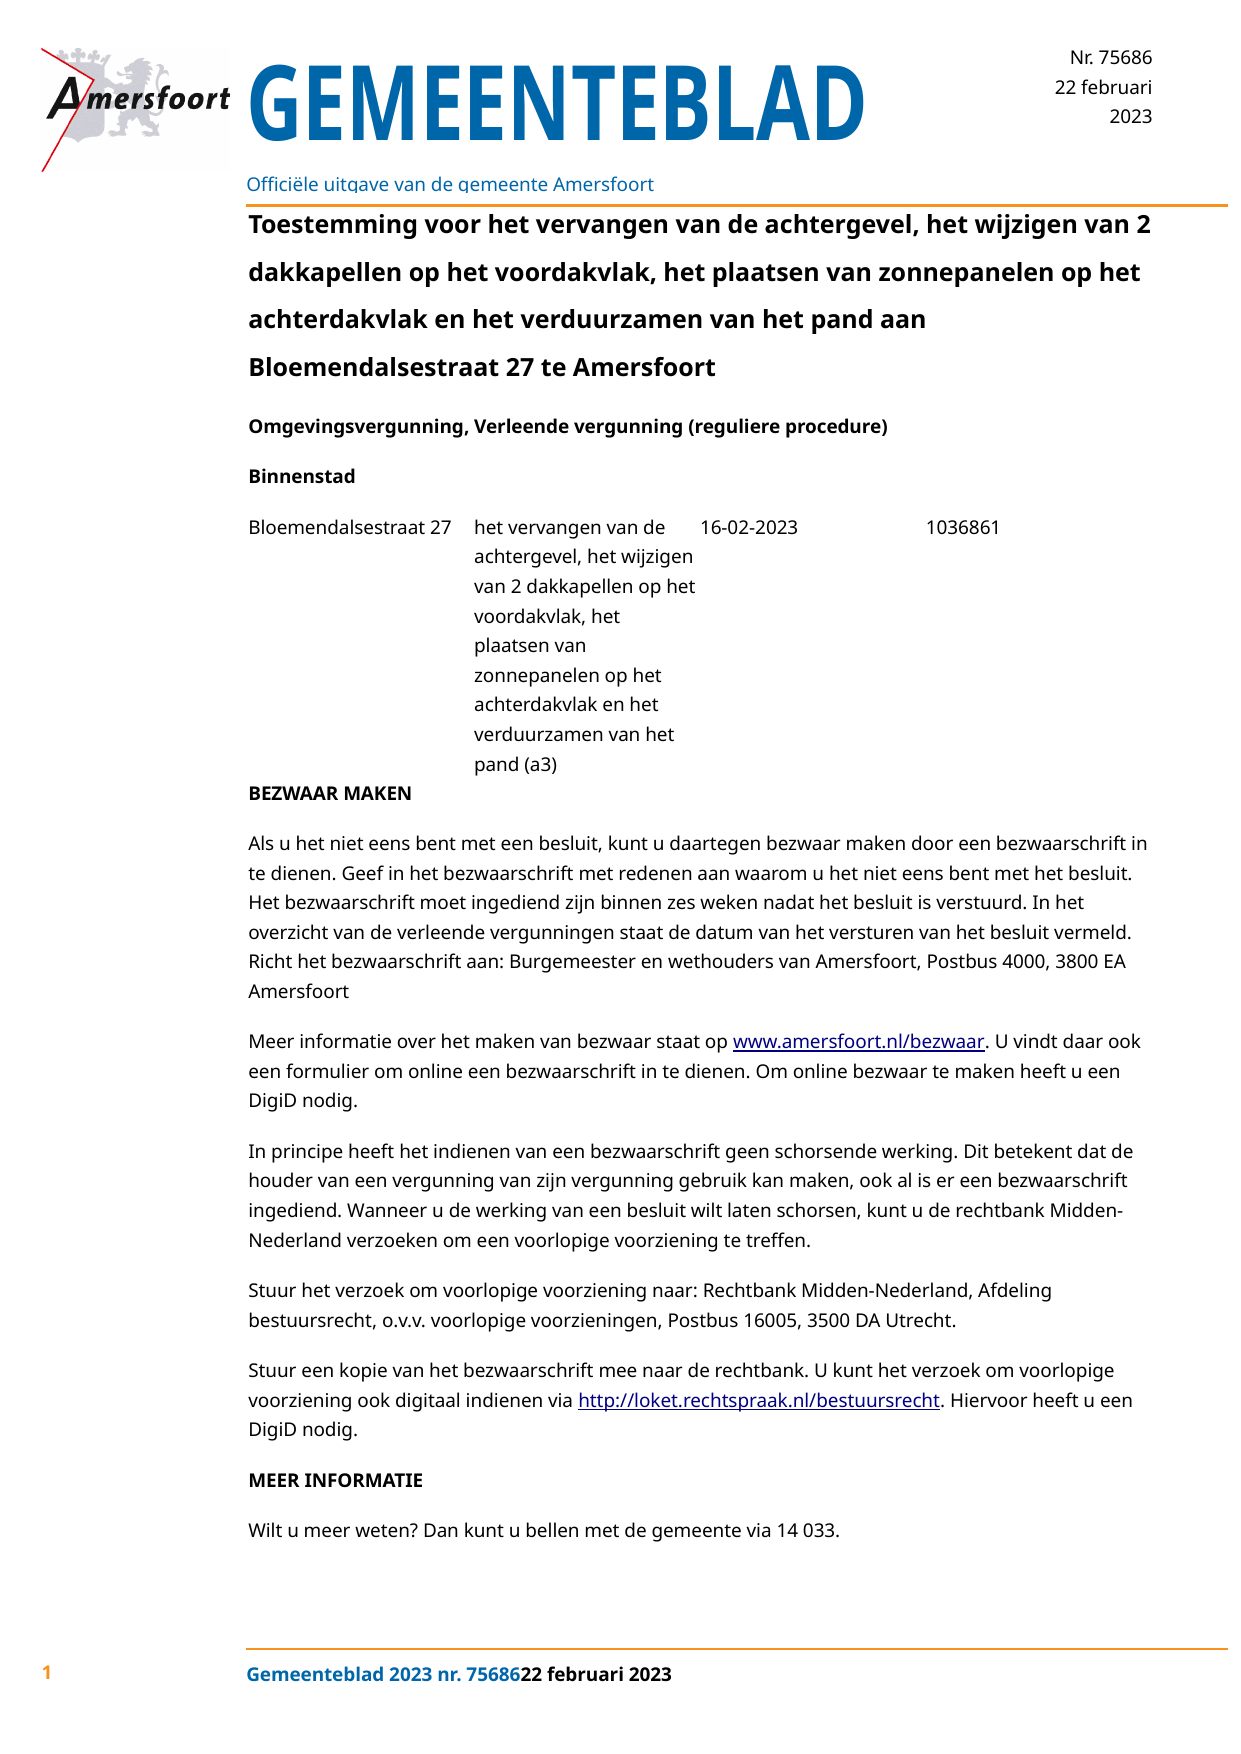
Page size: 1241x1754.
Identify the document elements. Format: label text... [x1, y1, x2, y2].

table_header Bloemendalsestraat 27 [248, 514, 474, 776]
text Stuur een kopie van het bezwaarschrift mee naar de rechtbank. U kunt het verzoek om voorlopige voorziening ook digitaal indienen via http://loket.rechtspraak.nl/bestuursrecht. Hiervoor heeft u een DigiD nodig. [248, 1357, 1152, 1442]
table_header 1036861 [926, 514, 1152, 776]
text Binnenstad [248, 463, 1152, 489]
text Omgevingsvergunning, Verleende vergunning (reguliere procedure) [248, 413, 1152, 439]
text BEZWAAR MAKEN [248, 780, 1152, 805]
text Stuur het verzoek om voorlopige voorziening naar: Rechtbank Midden-Nederland, Afdeling bestuursrecht, o.v.v. voorlopige voorzieningen, Postbus 16005, 3500 DA Utrecht. [248, 1277, 1152, 1332]
text In principe heeft het indienen van een bezwaarschrift geen schorsende werking. Dit betekent dat de houder van een vergunning van zijn vergunning gebruik kan maken, ook al is er een bezwaarschrift ingediend. Wanneer u de werking van een besluit wilt laten schorsen, kunt u de rechtbank Midden-Nederland verzoeken om een voorlopige voorziening te treffen. [248, 1138, 1152, 1252]
picture [41, 47, 231, 172]
text Meer informatie over het maken van bezwaar staat op www.amersfoort.nl/bezwaar. U vindt daar ook een formulier om online een bezwaarschrift in te dienen. Om online bezwaar te maken heeft u een DigiD nodig. [248, 1028, 1152, 1113]
text MEER INFORMATIE [248, 1467, 1152, 1492]
text Toestemming voor het vervangen van de achtergevel, het wijzigen van 2 dakkapellen op het voordakvlak, het plaatsen van zonnepanelen op het achterdakvlak en het verduurzamen van het pand aan Bloemendalsestraat 27 te Amersfoort [248, 207, 1152, 384]
table_header het vervangen van de achtergevel, het wijzigen van 2 dakkapellen op het voordakvlak, het plaatsen van zonnepanelen op het achterdakvlak en het verduurzamen van het pand (a3) [474, 514, 700, 776]
table_header 16-02-2023 [700, 514, 926, 776]
text Als u het niet eens bent met een besluit, kunt u daartegen bezwaar maken door een bezwaarschrift in te dienen. Geef in het bezwaarschrift met redenen aan waarom u het niet eens bent met het besluit. Het bezwaarschrift moet ingediend zijn binnen zes weken nadat het besluit is verstuurd. In het overzicht van de verleende vergunningen staat de datum van het versturen van het besluit vermeld. Richt het bezwaarschrift aan: Burgemeester en wethouders van Amersfoort, Postbus 4000, 3800 EA Amersfoort [248, 830, 1152, 1004]
text Wilt u meer weten? Dan kunt u bellen met de gemeente via 14 033. [248, 1517, 1152, 1543]
